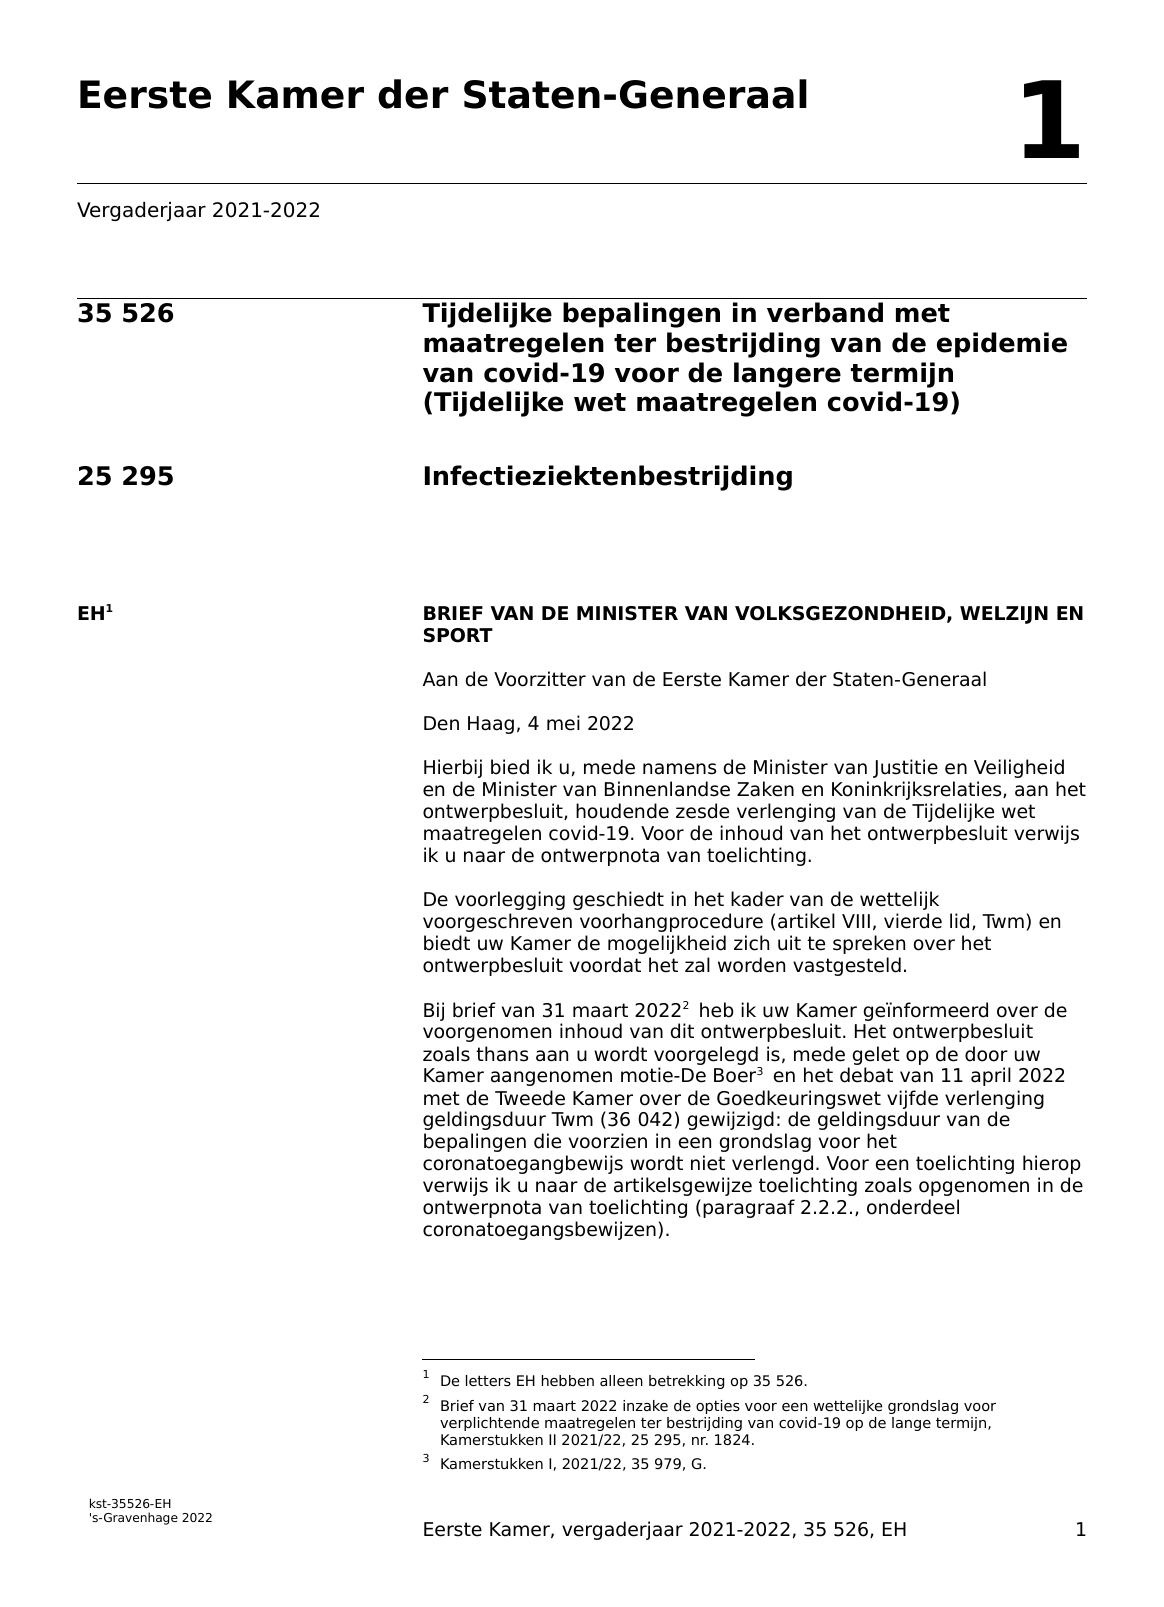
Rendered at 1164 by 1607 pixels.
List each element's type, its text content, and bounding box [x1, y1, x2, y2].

text kst-35526-EH [88, 1497, 323, 1511]
text De letters EH hebben alleen betrekking op 35 526. [422, 1368, 1087, 1391]
subtitle EH BRIEF VAN DE MINISTER VAN VOLKSGEZONDHEID, WELZIJN EN SPORT [77, 603, 1087, 647]
text De voorlegging geschiedt in het kader van de wettelijk voorgeschreven voorhangprocedure (artikel VIII, vierde lid, Twm) en biedt uw Kamer de mogelijkheid zich uit te spreken over het ontwerpbesluit voordat het zal worden vastgesteld. [422, 889, 1087, 977]
text Den Haag, 4 mei 2022 [422, 713, 1087, 735]
text Kamerstukken I, 2021/22, 35 979, G. [422, 1452, 1087, 1474]
text Brief van 31 maart 2022 inzake de opties voor een wettelijke grondslag voor verplichtende maatregelen ter bestrijding van covid-19 op de lange termijn, Kamerstukken II 2021/22, 25 295, nr. 1824. [422, 1393, 1087, 1449]
text Hierbij bied ik u, mede namens de Minister van Justitie en Veiligheid en de Minister van Binnenlandse Zaken en Koninkrijksrelaties, aan het ontwerpbesluit, houdende zesde verlenging van de Tijdelijke wet maatregelen covid-19. Voor de inhoud van het ontwerpbesluit verwijs ik u naar de ontwerpnota van toelichting. [422, 757, 1087, 867]
subtitle 35 526 Tijdelijke bepalingen in verband met maatregelen ter bestrijding van de epidemie van covid-19 voor de langere termijn (Tijdelijke wet maatregelen covid-19) [77, 299, 1087, 418]
text 's-Gravenhage 2022 [88, 1511, 323, 1525]
table_header 1 [886, 59, 1087, 183]
subtitle 25 295 Infectieziektenbestrijding [77, 462, 1087, 492]
text Bij brief van 31 maart 2022 heb ik uw Kamer geïnformeerd over de voorgenomen inhoud van dit ontwerpbesluit. Het ontwerpbesluit zoals thans aan u wordt voorgelegd is, mede gelet op de door uw Kamer aangenomen motie-De Boer en het debat van 11 april 2022 met de Tweede Kamer over de Goedkeuringswet vijfde verlenging geldingsduur Twm (36 042) gewijzigd: de geldingsduur van de bepalingen die voorzien in een grondslag voor het coronatoegangbewijs wordt niet verlengd. Voor een toelichting hierop verwijs ik u naar de artikelsgewijze toelichting zoals opgenomen in de ontwerpnota van toelichting (paragraaf 2.2.2., onderdeel coronatoegangsbewijzen). [422, 999, 1087, 1241]
text Aan de Voorzitter van de Eerste Kamer der Staten-Generaal [422, 669, 1087, 691]
table_header Eerste Kamer der Staten-Generaal [77, 59, 886, 183]
table_cell Vergaderjaar 2021-2022 [77, 184, 1087, 298]
